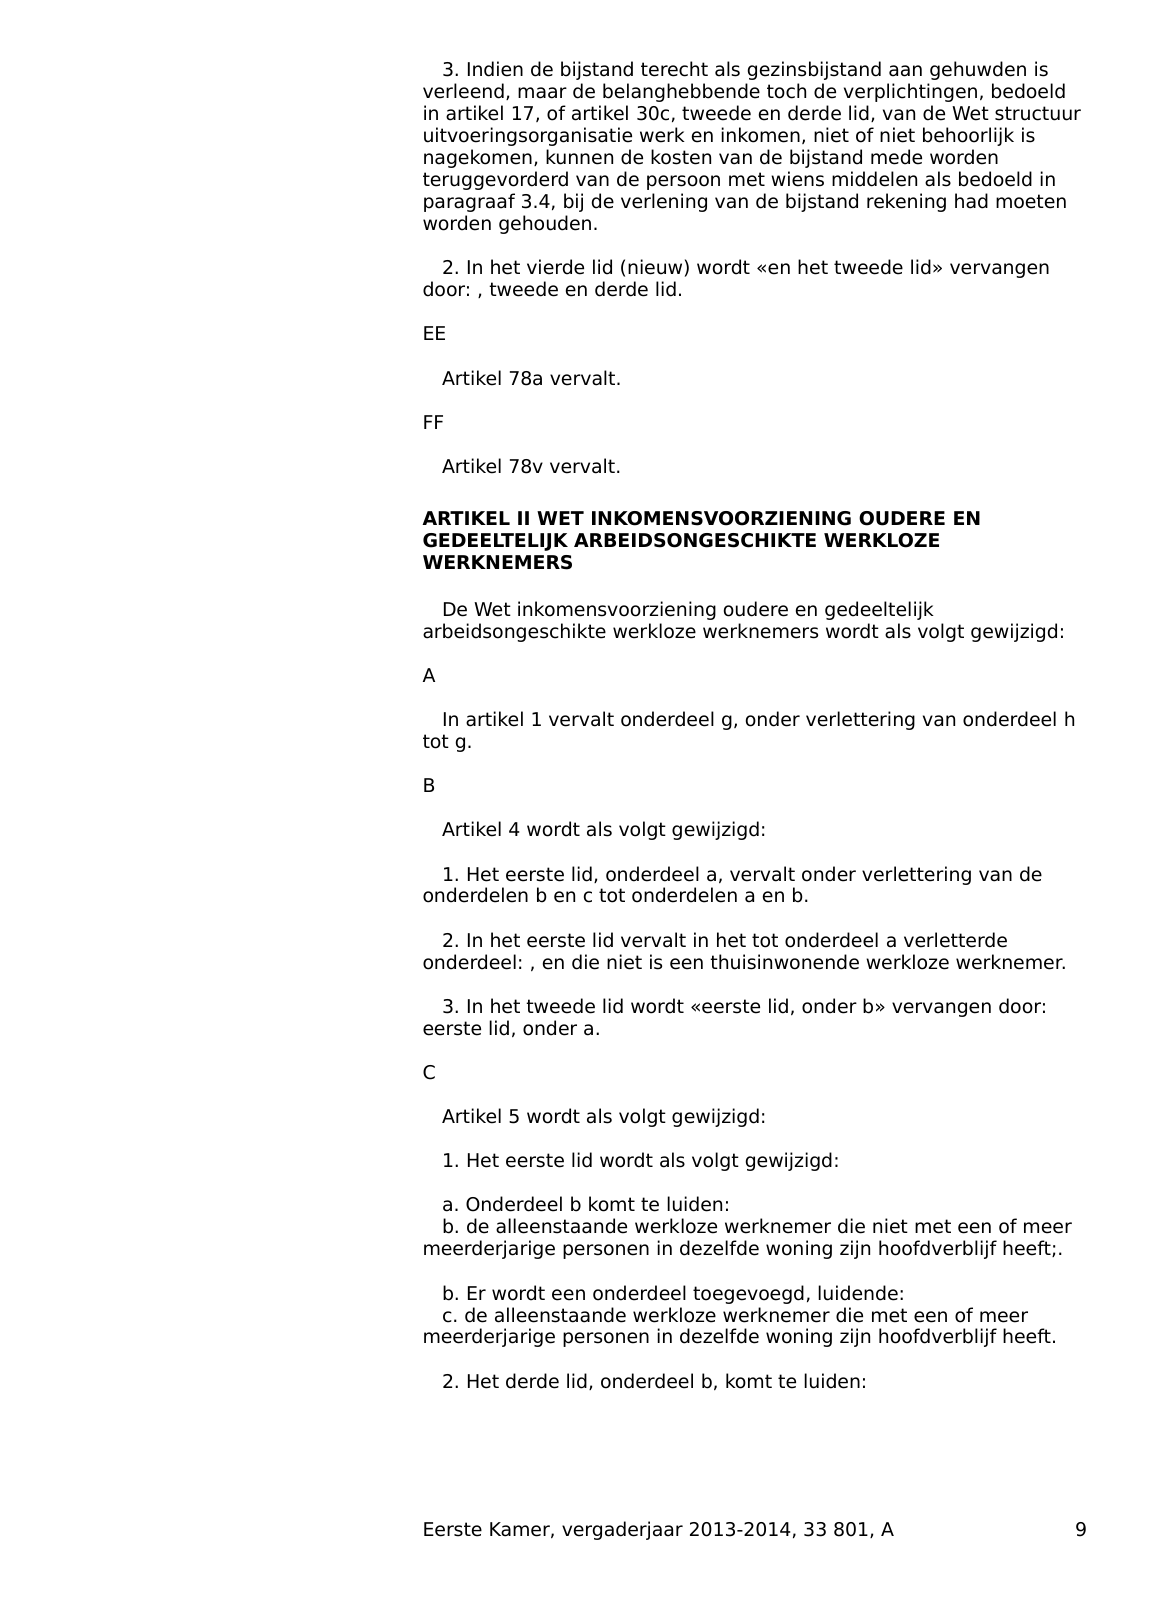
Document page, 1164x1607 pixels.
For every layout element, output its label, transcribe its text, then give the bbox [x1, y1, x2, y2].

text 1. Het eerste lid, onderdeel a, vervalt onder verlettering van de onderdelen b en c tot onderdelen a en b. [422, 863, 1087, 907]
text Artikel 4 wordt als volgt gewijzigd: [422, 819, 1087, 841]
text Artikel 5 wordt als volgt gewijzigd: [422, 1106, 1087, 1128]
text In artikel 1 vervalt onderdeel g, onder verlettering van onderdeel h tot g. [422, 709, 1087, 753]
text 2. In het eerste lid vervalt in het tot onderdeel a verletterde onderdeel: , en die niet is een thuisinwonende werkloze werknemer. [422, 929, 1087, 973]
text 3. Indien de bijstand terecht als gezinsbijstand aan gehuwden is verleend, maar de belanghebbende toch de verplichtingen, bedoeld in artikel 17, of artikel 30c, tweede en derde lid, van de Wet structuur uitvoeringsorganisatie werk en inkomen, niet of niet behoorlijk is nagekomen, kunnen de kosten van de bijstand mede worden teruggevorderd van de persoon met wiens middelen als bedoeld in paragraaf 3.4, bij de verlening van de bijstand rekening had moeten worden gehouden. [422, 59, 1087, 235]
text b. Er wordt een onderdeel toegevoegd, luidende: [422, 1282, 1087, 1304]
text FF [422, 412, 1087, 433]
text De Wet inkomensvoorziening oudere en gedeeltelijk arbeidsongeschikte werkloze werknemers wordt als volgt gewijzigd: [422, 599, 1087, 643]
text 2. Het derde lid, onderdeel b, komt te luiden: [422, 1371, 1087, 1393]
text A [422, 665, 1087, 687]
text B [422, 775, 1087, 797]
text Artikel 78a vervalt. [422, 367, 1087, 389]
text c. de alleenstaande werkloze werknemer die met een of meer meerderjarige personen in dezelfde woning zijn hoofdverblijf heeft. [422, 1304, 1087, 1348]
text C [422, 1062, 1087, 1084]
text a. Onderdeel b komt te luiden: [422, 1194, 1087, 1216]
text EE [422, 323, 1087, 345]
text Artikel 78v vervalt. [422, 456, 1087, 478]
text 1. Het eerste lid wordt als volgt gewijzigd: [422, 1150, 1087, 1172]
text b. de alleenstaande werkloze werknemer die niet met een of meer meerderjarige personen in dezelfde woning zijn hoofdverblijf heeft;. [422, 1216, 1087, 1260]
text 2. In het vierde lid (nieuw) wordt «en het tweede lid» vervangen door: , tweede en derde lid. [422, 257, 1087, 301]
subtitle ARTIKEL II WET INKOMENSVOORZIENING OUDERE EN GEDEELTELIJK ARBEIDSONGESCHIKTE WERKLOZE WERKNEMERS [422, 508, 1087, 574]
text 3. In het tweede lid wordt «eerste lid, onder b» vervangen door: eerste lid, onder a. [422, 996, 1087, 1040]
